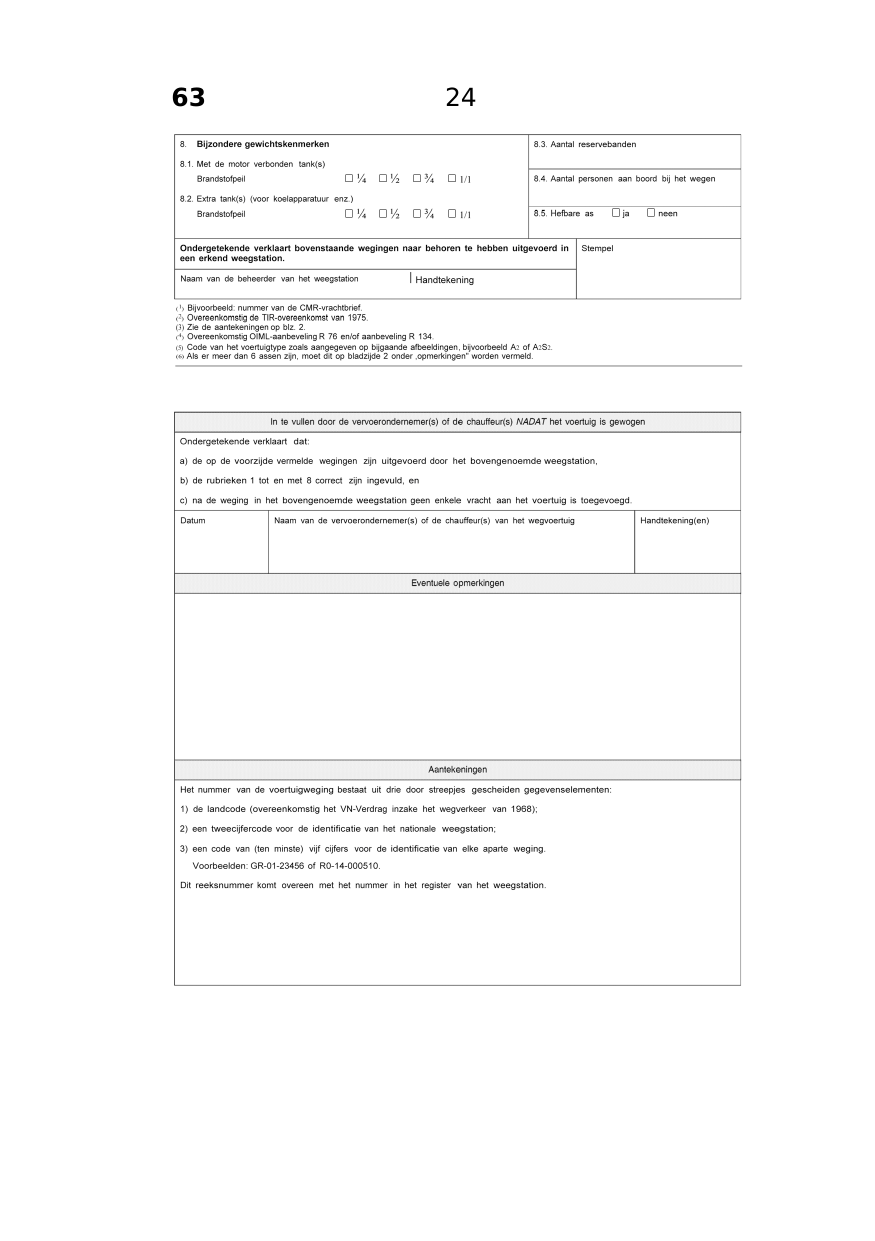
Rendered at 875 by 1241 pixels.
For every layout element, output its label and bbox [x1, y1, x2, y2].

picture [171, 131, 744, 369]
picture [171, 408, 744, 988]
